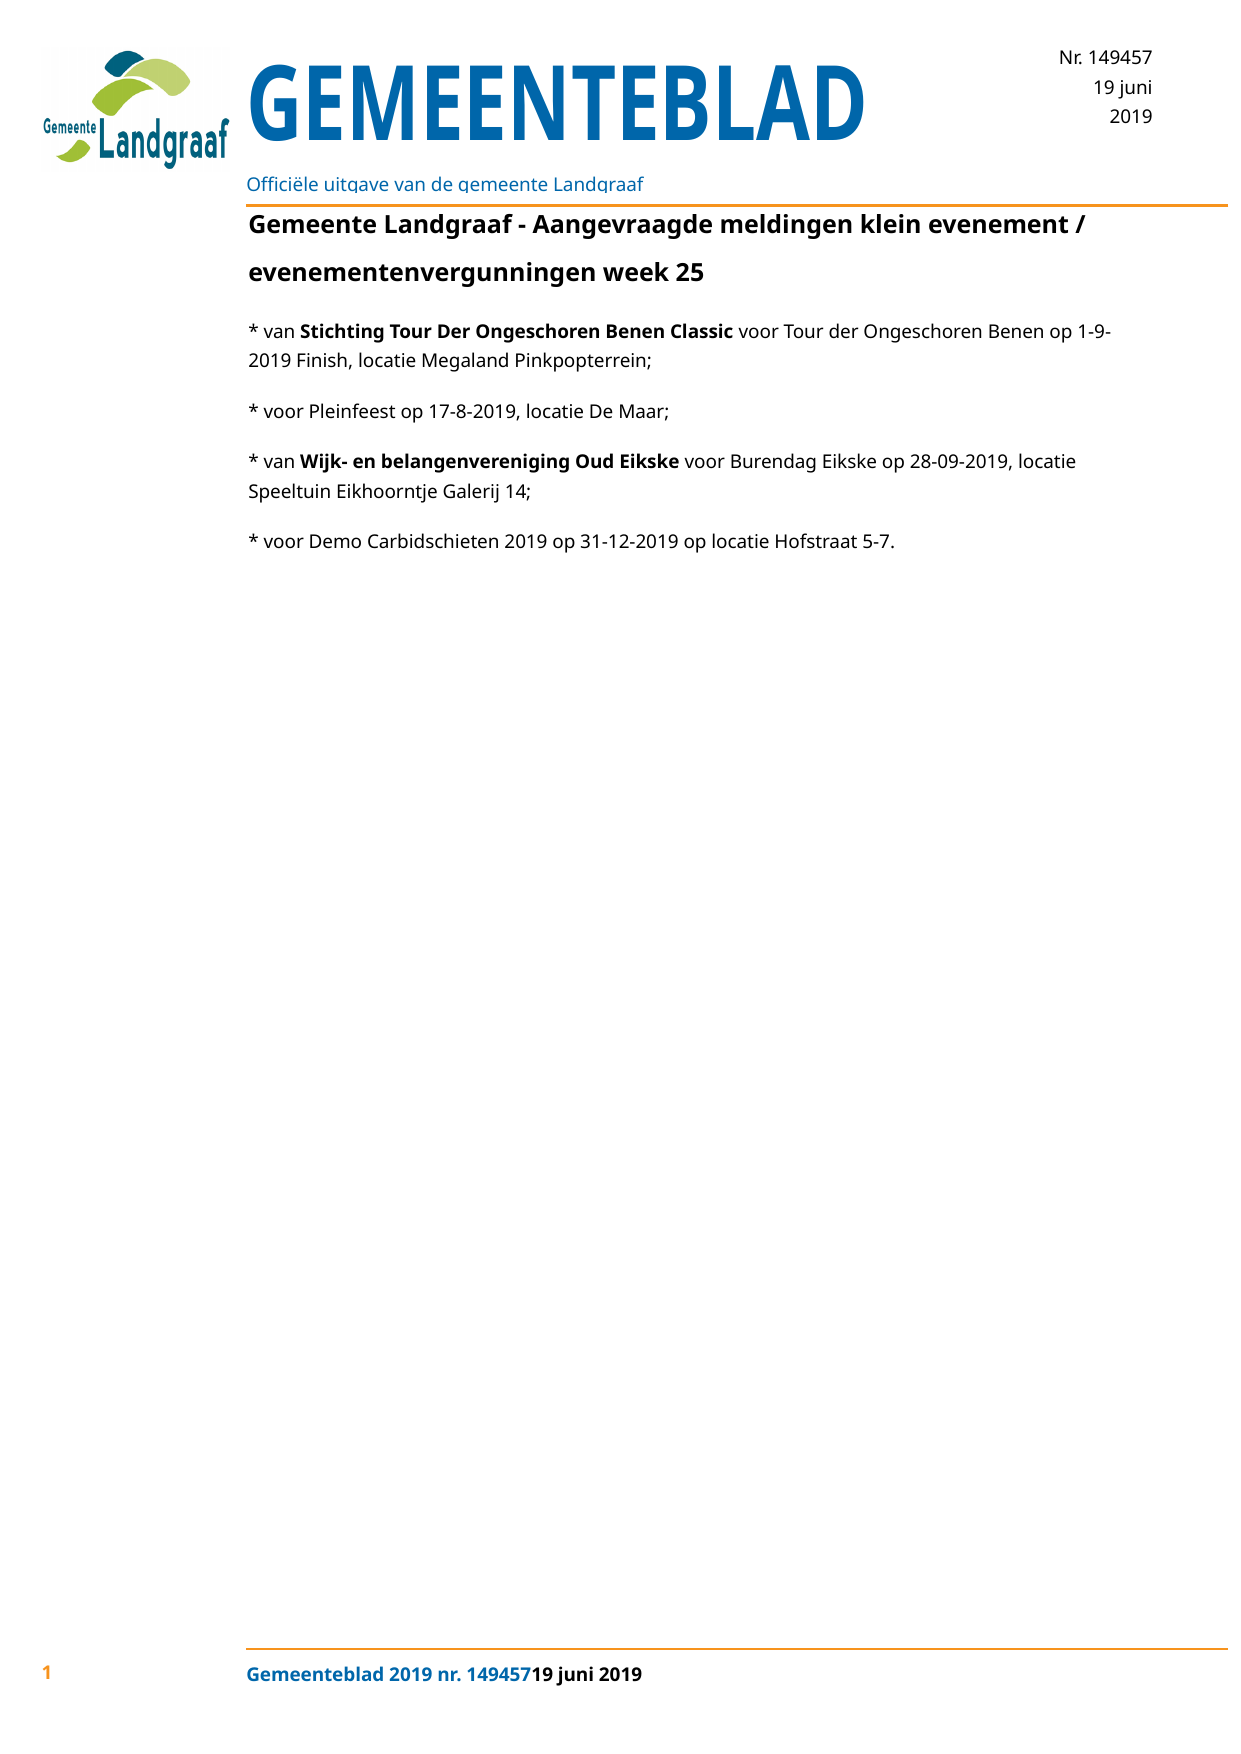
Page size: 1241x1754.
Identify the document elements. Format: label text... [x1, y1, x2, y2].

text * van Stichting Tour Der Ongeschoren Benen Classic voor Tour der Ongeschoren Benen op 1-9-2019 Finish, locatie Megaland Pinkpopterrein; [248, 318, 1152, 373]
text Gemeente Landgraaf - Aangevraagde meldingen klein evenement / evenementenvergunningen week 25 [248, 207, 1152, 288]
picture [41, 47, 231, 172]
text * voor Demo Carbidschieten 2019 op 31-12-2019 op locatie Hofstraat 5-7. [248, 528, 1152, 554]
text * voor Pleinfeest op 17-8-2019, locatie De Maar; [248, 398, 1152, 424]
text * van Wijk- en belangenvereniging Oud Eikske voor Burendag Eikske op 28-09-2019, locatie Speeltuin Eikhoorntje Galerij 14; [248, 448, 1152, 504]
